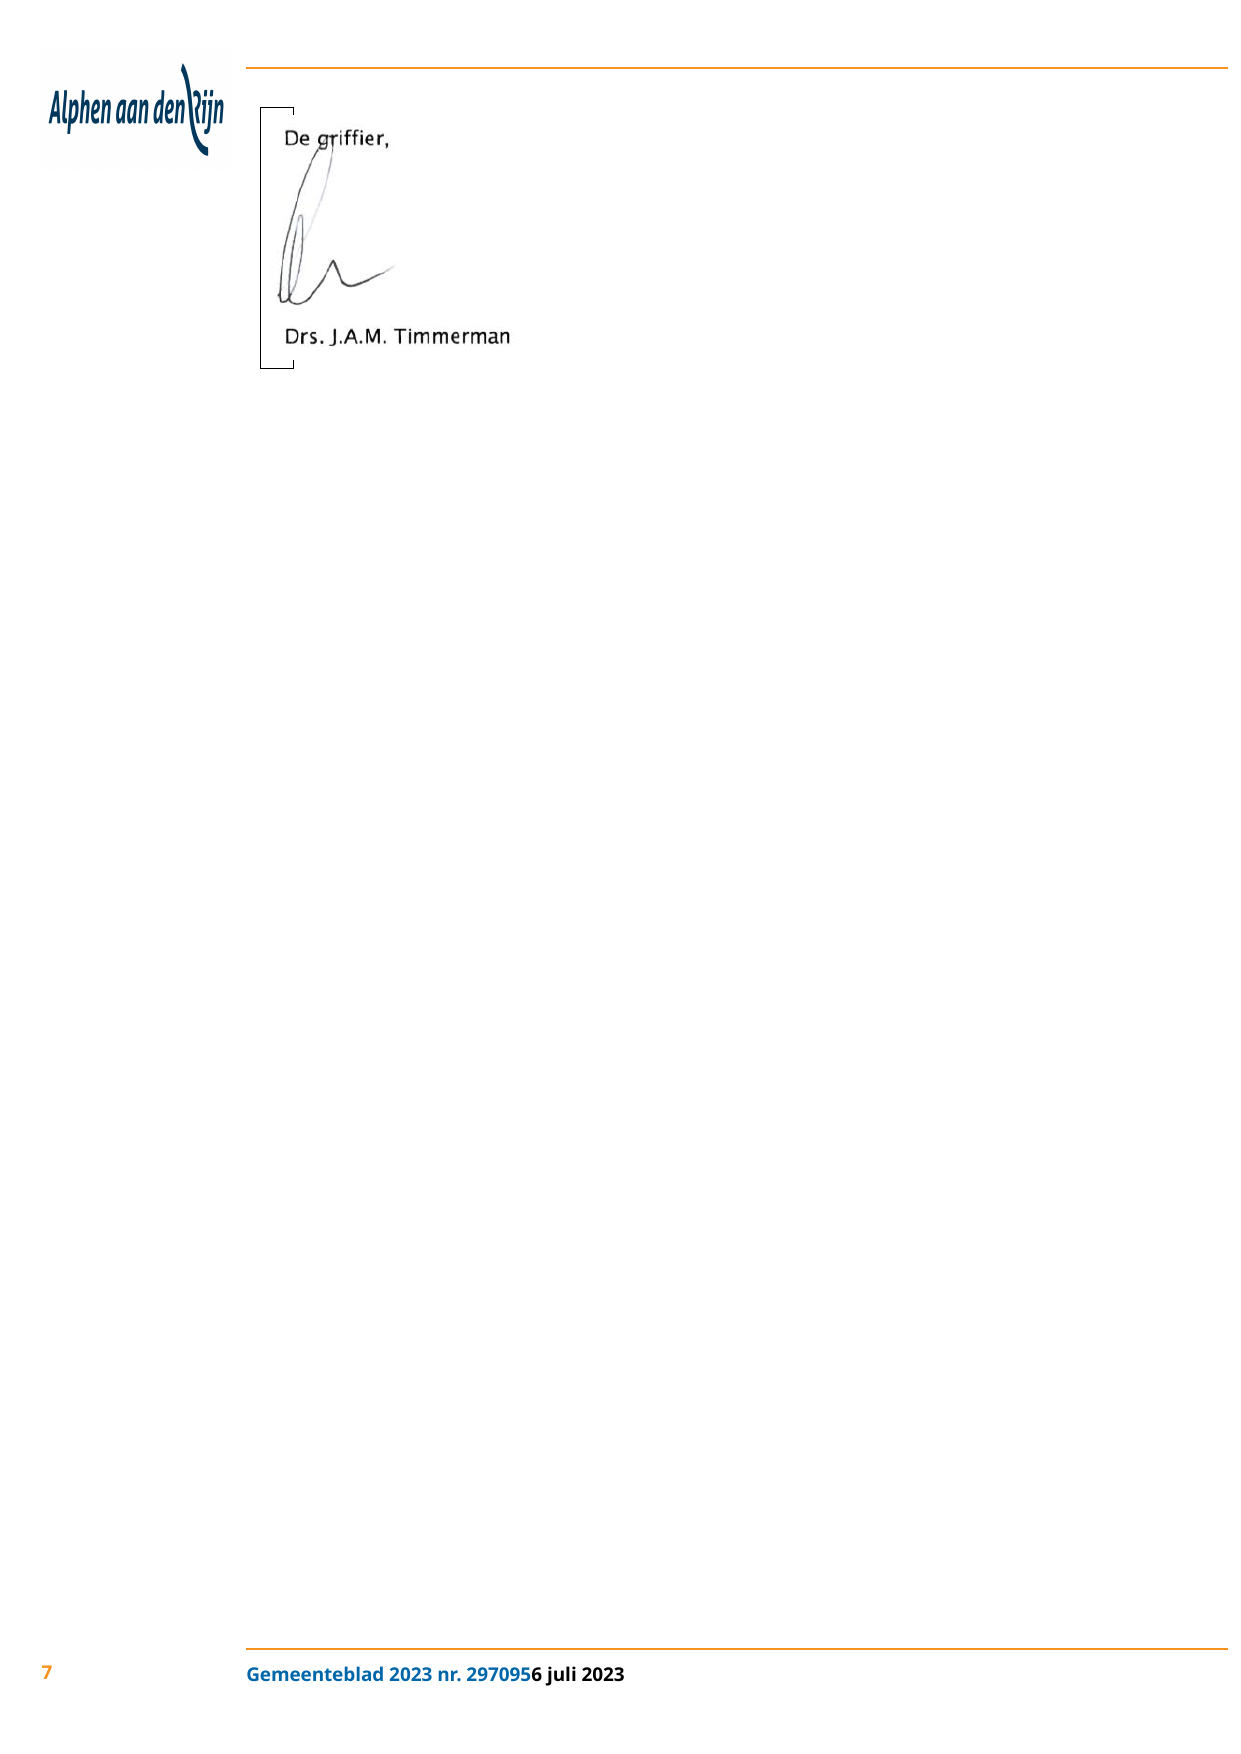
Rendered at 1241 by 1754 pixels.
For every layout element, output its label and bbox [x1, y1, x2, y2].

picture [41, 47, 231, 172]
picture [268, 115, 530, 360]
